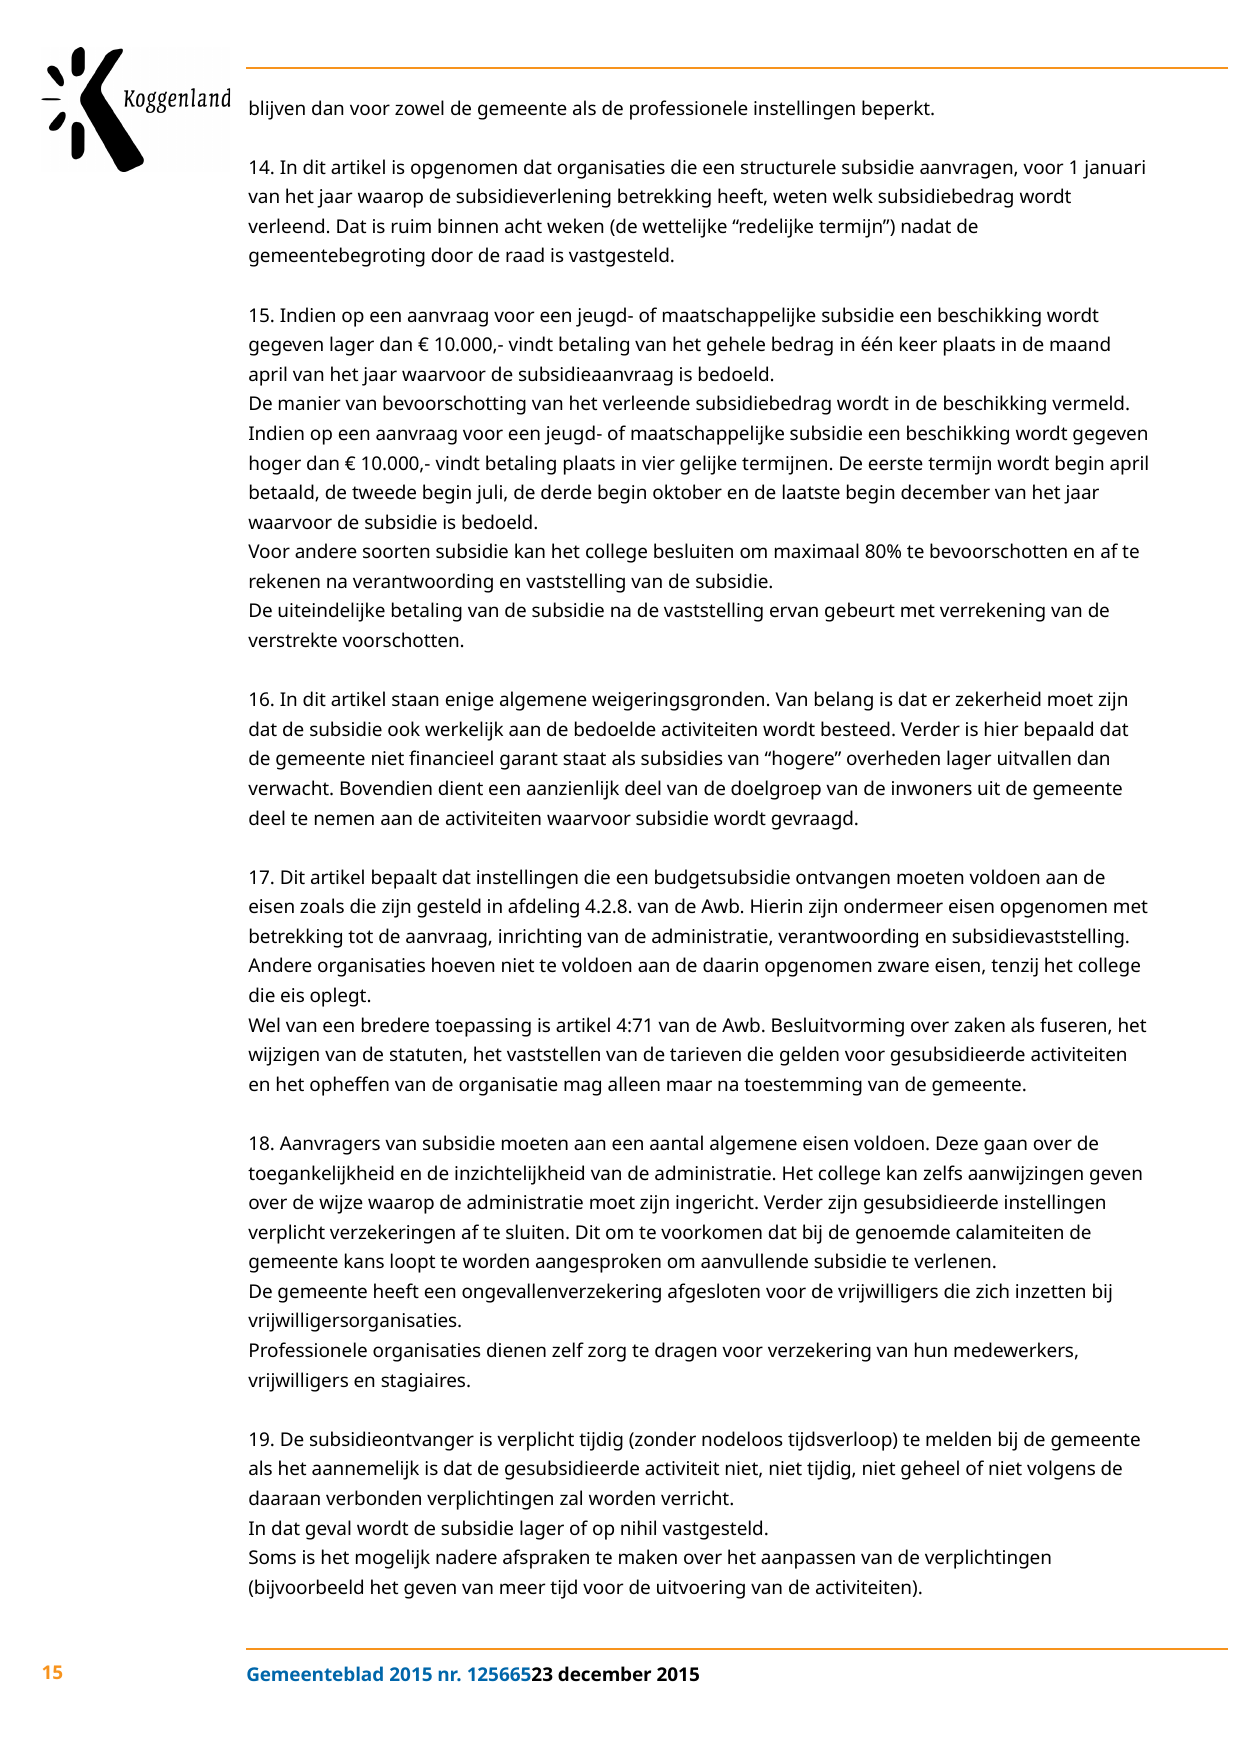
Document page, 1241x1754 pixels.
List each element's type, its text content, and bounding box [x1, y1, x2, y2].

text De gemeente heeft een ongevallenverzekering afgesloten voor de vrijwilligers die zich inzetten bij vrijwilligersorganisaties. [248, 1278, 1152, 1333]
text De uiteindelijke betaling van de subsidie na de vaststelling ervan gebeurt met verrekening van de verstrekte voorschotten. [248, 598, 1152, 653]
text Voor andere soorten subsidie kan het college besluiten om maximaal 80% te bevoorschotten en af te rekenen na verantwoording en vaststelling van de subsidie. [248, 538, 1152, 594]
text 18. Aanvragers van subsidie moeten aan een aantal algemene eisen voldoen. Deze gaan over de toegankelijkheid en de inzichtelijkheid van de administratie. Het college kan zelfs aanwijzingen geven over de wijze waarop de administratie moet zijn ingericht. Verder zijn gesubsidieerde instellingen verplicht verzekeringen af te sluiten. Dit om te voorkomen dat bij de genoemde calamiteiten de gemeente kans loopt te worden aangesproken om aanvullende subsidie te verlenen. [248, 1130, 1152, 1274]
text Indien op een aanvraag voor een jeugd- of maatschappelijke subsidie een beschikking wordt gegeven hoger dan € 10.000,- vindt betaling plaats in vier gelijke termijnen. De eerste termijn wordt begin april betaald, de tweede begin juli, de derde begin oktober en de laatste begin december van het jaar waarvoor de subsidie is bedoeld. [248, 420, 1152, 535]
picture [41, 47, 231, 172]
text Soms is het mogelijk nadere afspraken te maken over het aanpassen van de verplichtingen (bijvoorbeeld het geven van meer tijd voor de uitvoering van de activiteiten). [248, 1544, 1152, 1600]
text Wel van een bredere toepassing is artikel 4:71 van de Awb. Besluitvorming over zaken als fuseren, het wijzigen van de statuten, het vaststellen van de tarieven die gelden voor gesubsidieerde activiteiten en het opheffen van de organisatie mag alleen maar na toestemming van de gemeente. [248, 1012, 1152, 1097]
text 14. In dit artikel is opgenomen dat organisaties die een structurele subsidie aanvragen, voor 1 januari van het jaar waarop de subsidieverlening betrekking heeft, weten welk subsidiebedrag wordt verleend. Dat is ruim binnen acht weken (de wettelijke “redelijke termijn”) nadat de gemeentebegroting door de raad is vastgesteld. [248, 154, 1152, 268]
text De manier van bevoorschotting van het verleende subsidiebedrag wordt in de beschikking vermeld. [248, 391, 1152, 416]
text 17. Dit artikel bepaalt dat instellingen die een budgetsubsidie ontvangen moeten voldoen aan de eisen zoals die zijn gesteld in afdeling 4.2.8. van de Awb. Hierin zijn ondermeer eisen opgenomen met betrekking tot de aanvraag, inrichting van de administratie, verantwoording en subsidievaststelling. [248, 864, 1152, 949]
text blijven dan voor zowel de gemeente als de professionele instellingen beperkt. [248, 95, 1152, 121]
text 15. Indien op een aanvraag voor een jeugd- of maatschappelijke subsidie een beschikking wordt gegeven lager dan € 10.000,- vindt betaling van het gehele bedrag in één keer plaats in de maand april van het jaar waarvoor de subsidieaanvraag is bedoeld. [248, 302, 1152, 387]
text Professionele organisaties dienen zelf zorg te dragen voor verzekering van hun medewerkers, vrijwilligers en stagiaires. [248, 1337, 1152, 1393]
text In dat geval wordt de subsidie lager of op nihil vastgesteld. [248, 1515, 1152, 1541]
text 16. In dit artikel staan enige algemene weigeringsgronden. Van belang is dat er zekerheid moet zijn dat de subsidie ook werkelijk aan de bedoelde activiteiten wordt besteed. Verder is hier bepaald dat de gemeente niet financieel garant staat als subsidies van “hogere” overheden lager uitvallen dan verwacht. Bovendien dient een aanzienlijk deel van de doelgroep van de inwoners uit de gemeente deel te nemen aan de activiteiten waarvoor subsidie wordt gevraagd. [248, 686, 1152, 831]
text 19. De subsidieontvanger is verplicht tijdig (zonder nodeloos tijdsverloop) te melden bij de gemeente als het aannemelijk is dat de gesubsidieerde activiteit niet, niet tijdig, niet geheel of niet volgens de daaraan verbonden verplichtingen zal worden verricht. [248, 1426, 1152, 1511]
text Andere organisaties hoeven niet te voldoen aan de daarin opgenomen zware eisen, tenzij het college die eis oplegt. [248, 953, 1152, 1008]
